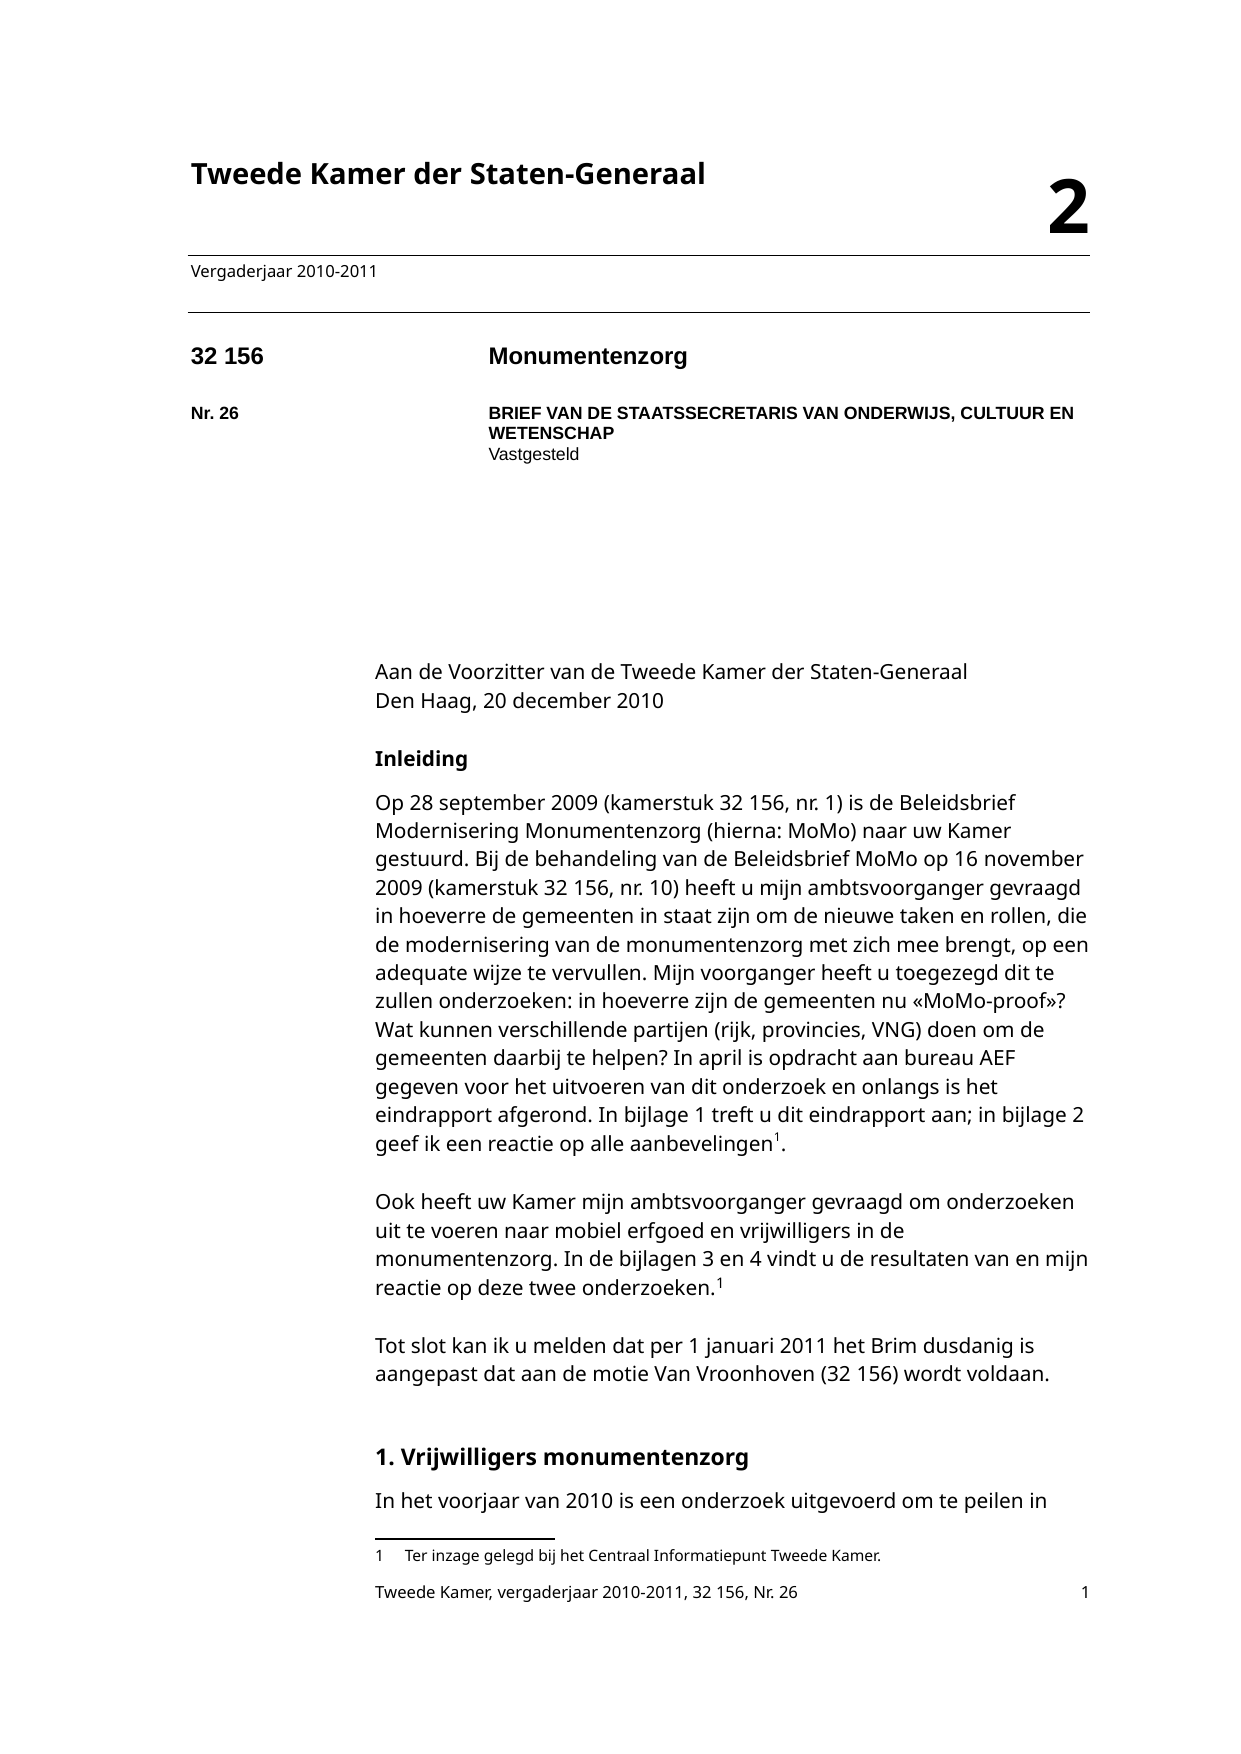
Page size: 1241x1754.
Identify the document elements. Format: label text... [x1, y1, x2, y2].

text Tot slot kan ik u melden dat per 1 januari 2011 het Brim dusdanig is aangepast dat aan de motie Van Vroonhoven (32 156) wordt voldaan. [375, 1331, 1090, 1388]
table_cell Nr. 26 [188, 399, 485, 539]
table_cell [485, 256, 1090, 312]
table_cell BRIEF VAN DE STAATSSECRETARIS VAN ONDERWIJS, CULTUUR EN WETENSCHAP Vastgesteld [485, 399, 1090, 539]
text Op 28 september 2009 (kamerstuk 32 156, nr. 1) is de Beleidsbrief Modernisering Monumentenzorg (hierna: MoMo) naar uw Kamer gestuurd. Bij de behandeling van de Beleidsbrief MoMo op 16 november 2009 (kamerstuk 32 156, nr. 10) heeft u mijn ambtsvoorganger gevraagd in hoeverre de gemeenten in staat zijn om de nieuwe taken en rollen, die de modernisering van de monumentenzorg met zich mee brengt, op een adequate wijze te vervullen. Mijn voorganger heeft u toegezegd dit te zullen onderzoeken: in hoeverre zijn de gemeenten nu «MoMo-proof»? Wat kunnen verschillende partijen (rijk, provincies, VNG) doen om de gemeenten daarbij te helpen? In april is opdracht aan bureau AEF gegeven voor het uitvoeren van dit onderzoek en onlangs is het eindrapport afgerond. In bijlage 1 treft u dit eindrapport aan; in bijlage 2 geef ik een reactie op alle aanbevelingen. [375, 788, 1090, 1157]
table_cell [485, 313, 1090, 339]
table_cell 32 156 [188, 339, 485, 399]
text Aan de Voorzitter van de Tweede Kamer der Staten-Generaal [375, 657, 1090, 686]
text In het voorjaar van 2010 is een onderzoek uitgevoerd om te peilen in [375, 1487, 1090, 1515]
text Ter inzage gelegd bij het Centraal Informatiepunt Tweede Kamer. [375, 1538, 1090, 1566]
text Ook heeft uw Kamer mijn ambtsvoorganger gevraagd om onderzoeken uit te voeren naar mobiel erfgoed en vrijwilligers in de monumentenzorg. In de bijlagen 3 en 4 vindt u de resultaten van en mijn reactie op deze twee onderzoeken.1 [375, 1187, 1090, 1301]
table_header Tweede Kamer der Staten-Generaal [188, 150, 909, 255]
table_header 2 [910, 150, 1090, 255]
text Den Haag, 20 december 2010 [375, 686, 1090, 714]
text Inleiding [375, 744, 1090, 773]
table_cell Vergaderjaar 2010-2011 [188, 256, 485, 312]
table_cell [188, 313, 485, 339]
table_cell Monumentenzorg [485, 339, 1090, 399]
subtitle 1. Vrijwilligers monumentenzorg [375, 1440, 1090, 1472]
